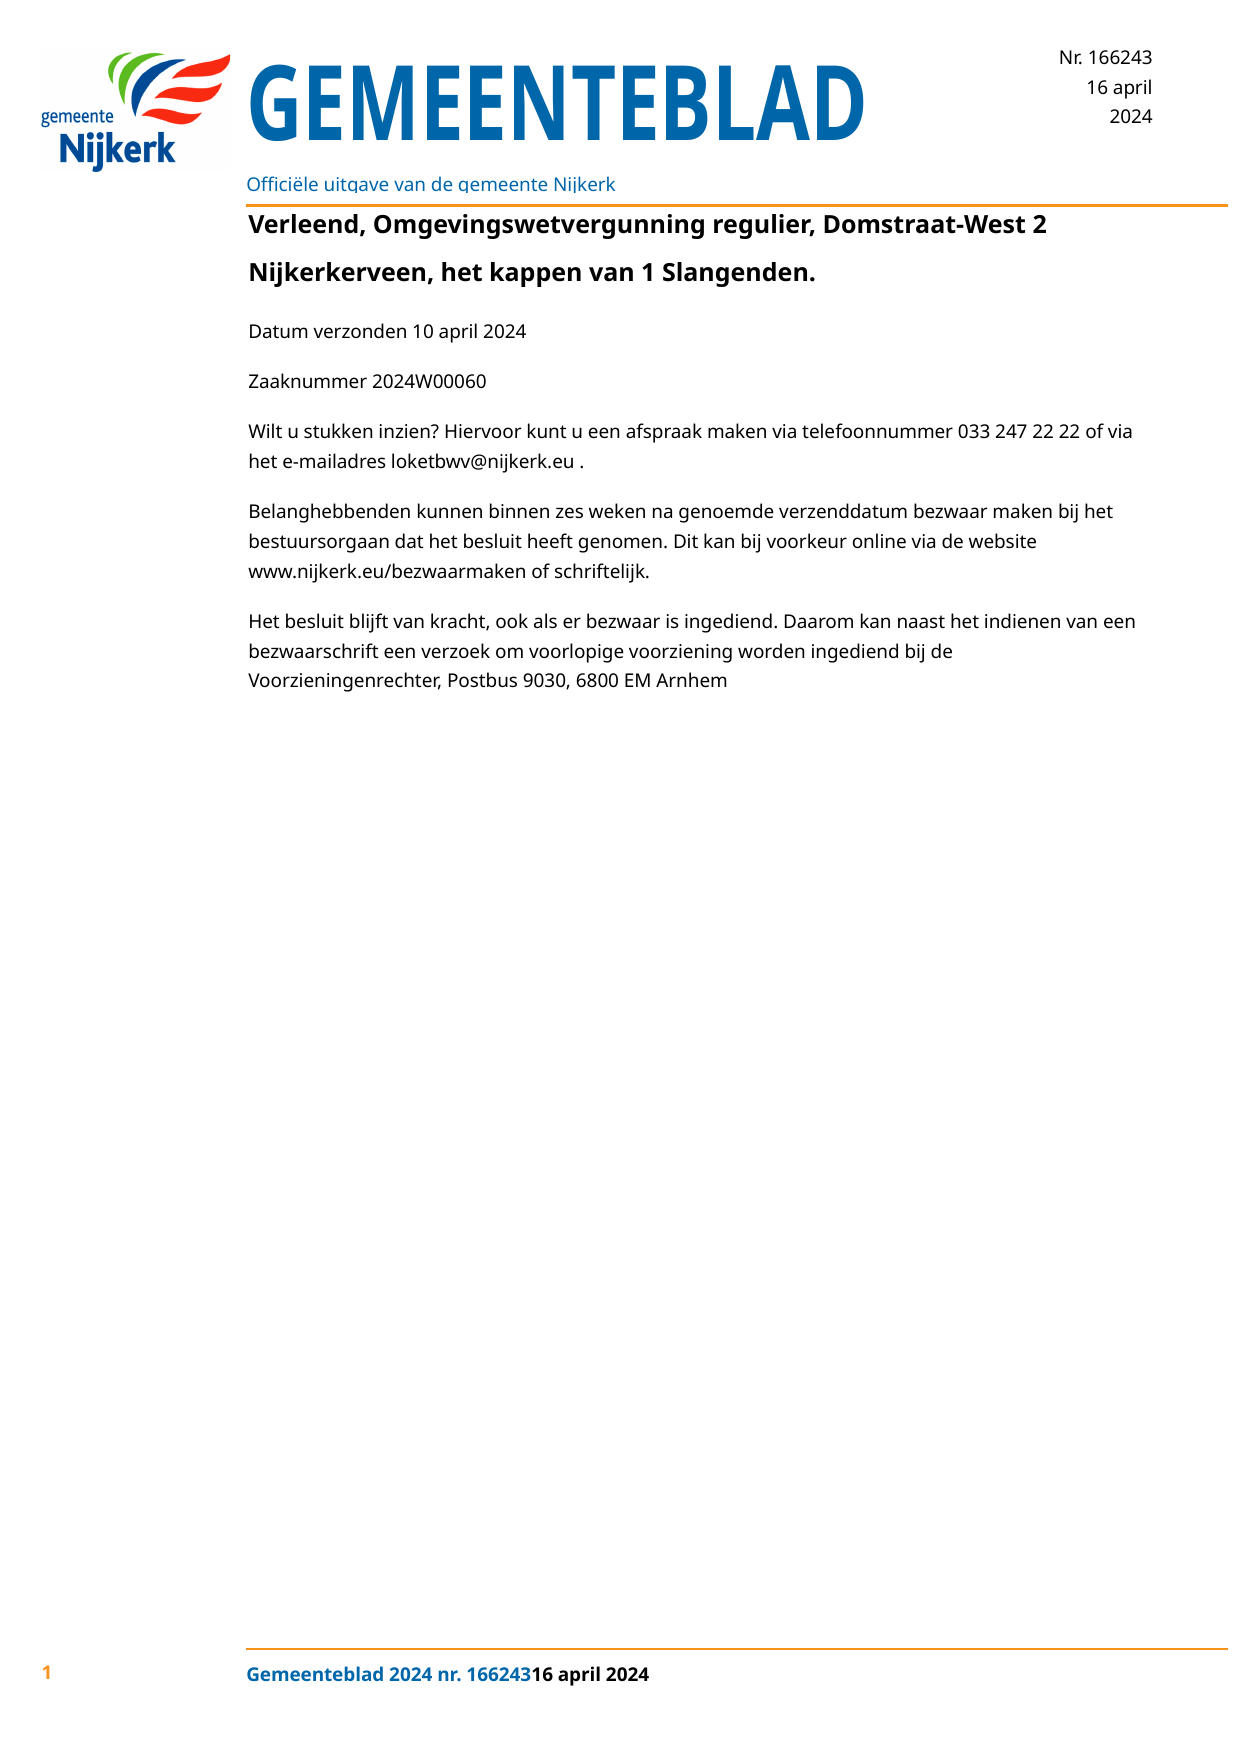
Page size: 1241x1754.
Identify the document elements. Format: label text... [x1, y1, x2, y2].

text Datum verzonden 10 april 2024 [248, 318, 1152, 344]
text Het besluit blijft van kracht, ook als er bezwaar is ingediend. Daarom kan naast het indienen van een bezwaarschrift een verzoek om voorlopige voorziening worden ingediend bij de Voorzieningenrechter, Postbus 9030, 6800 EM Arnhem [248, 608, 1152, 693]
text Belanghebbenden kunnen binnen zes weken na genoemde verzenddatum bezwaar maken bij het bestuursorgaan dat het besluit heeft genomen. Dit kan bij voorkeur online via de website www.nijkerk.eu/bezwaarmaken of schriftelijk. [248, 499, 1152, 584]
text Verleend, Omgevingswetvergunning regulier, Domstraat-West 2 Nijkerkerveen, het kappen van 1 Slangenden. [248, 207, 1152, 288]
text Wilt u stukken inzien? Hiervoor kunt u een afspraak maken via telefoonnummer 033 247 22 22 of via het e-mailadres loketbwv@nijkerk.eu . [248, 419, 1152, 474]
picture [41, 47, 231, 172]
text Zaaknummer 2024W00060 [248, 368, 1152, 394]
